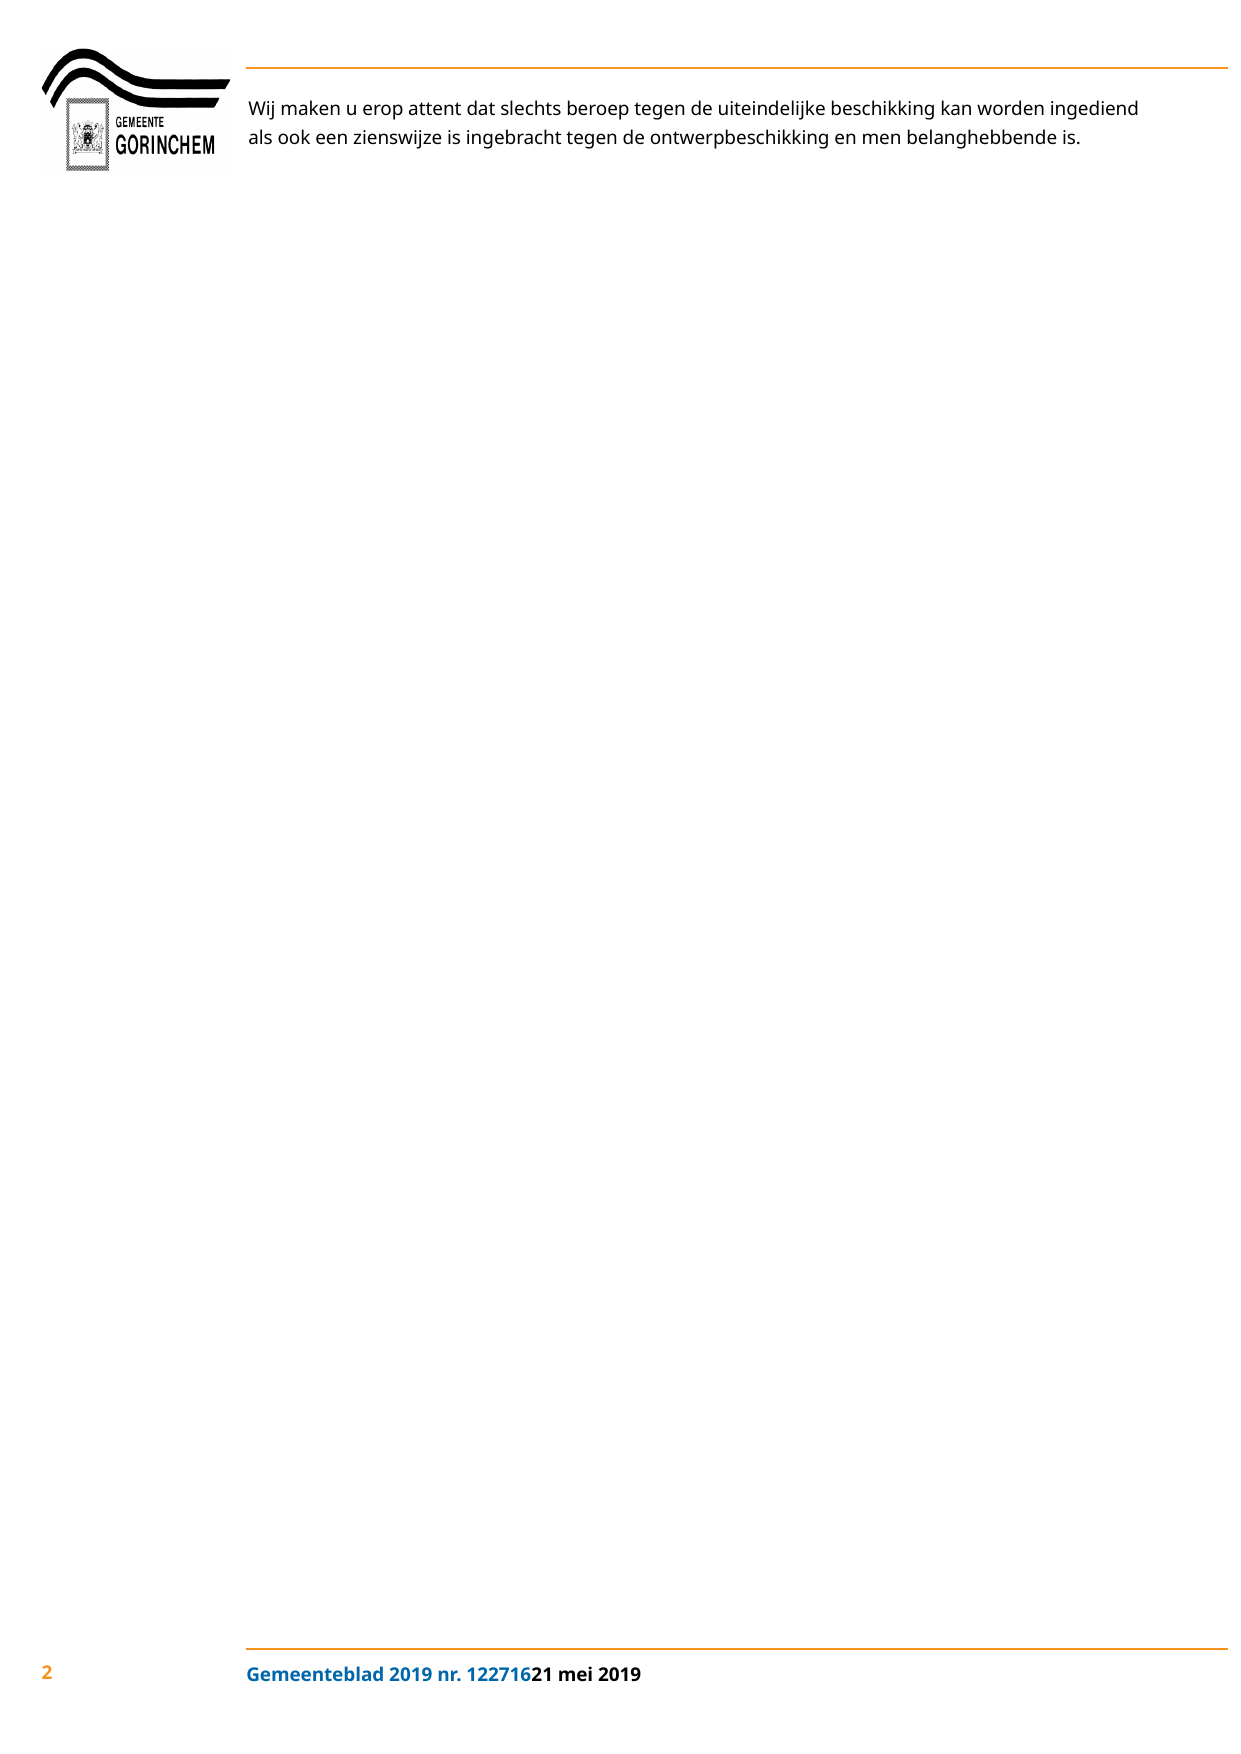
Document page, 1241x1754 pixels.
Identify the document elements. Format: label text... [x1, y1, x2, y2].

text Wij maken u erop attent dat slechts beroep tegen de uiteindelijke beschikking kan worden ingediend als ook een zienswijze is ingebracht tegen de ontwerpbeschikking en men belanghebbende is. [248, 95, 1152, 150]
picture [41, 47, 231, 172]
